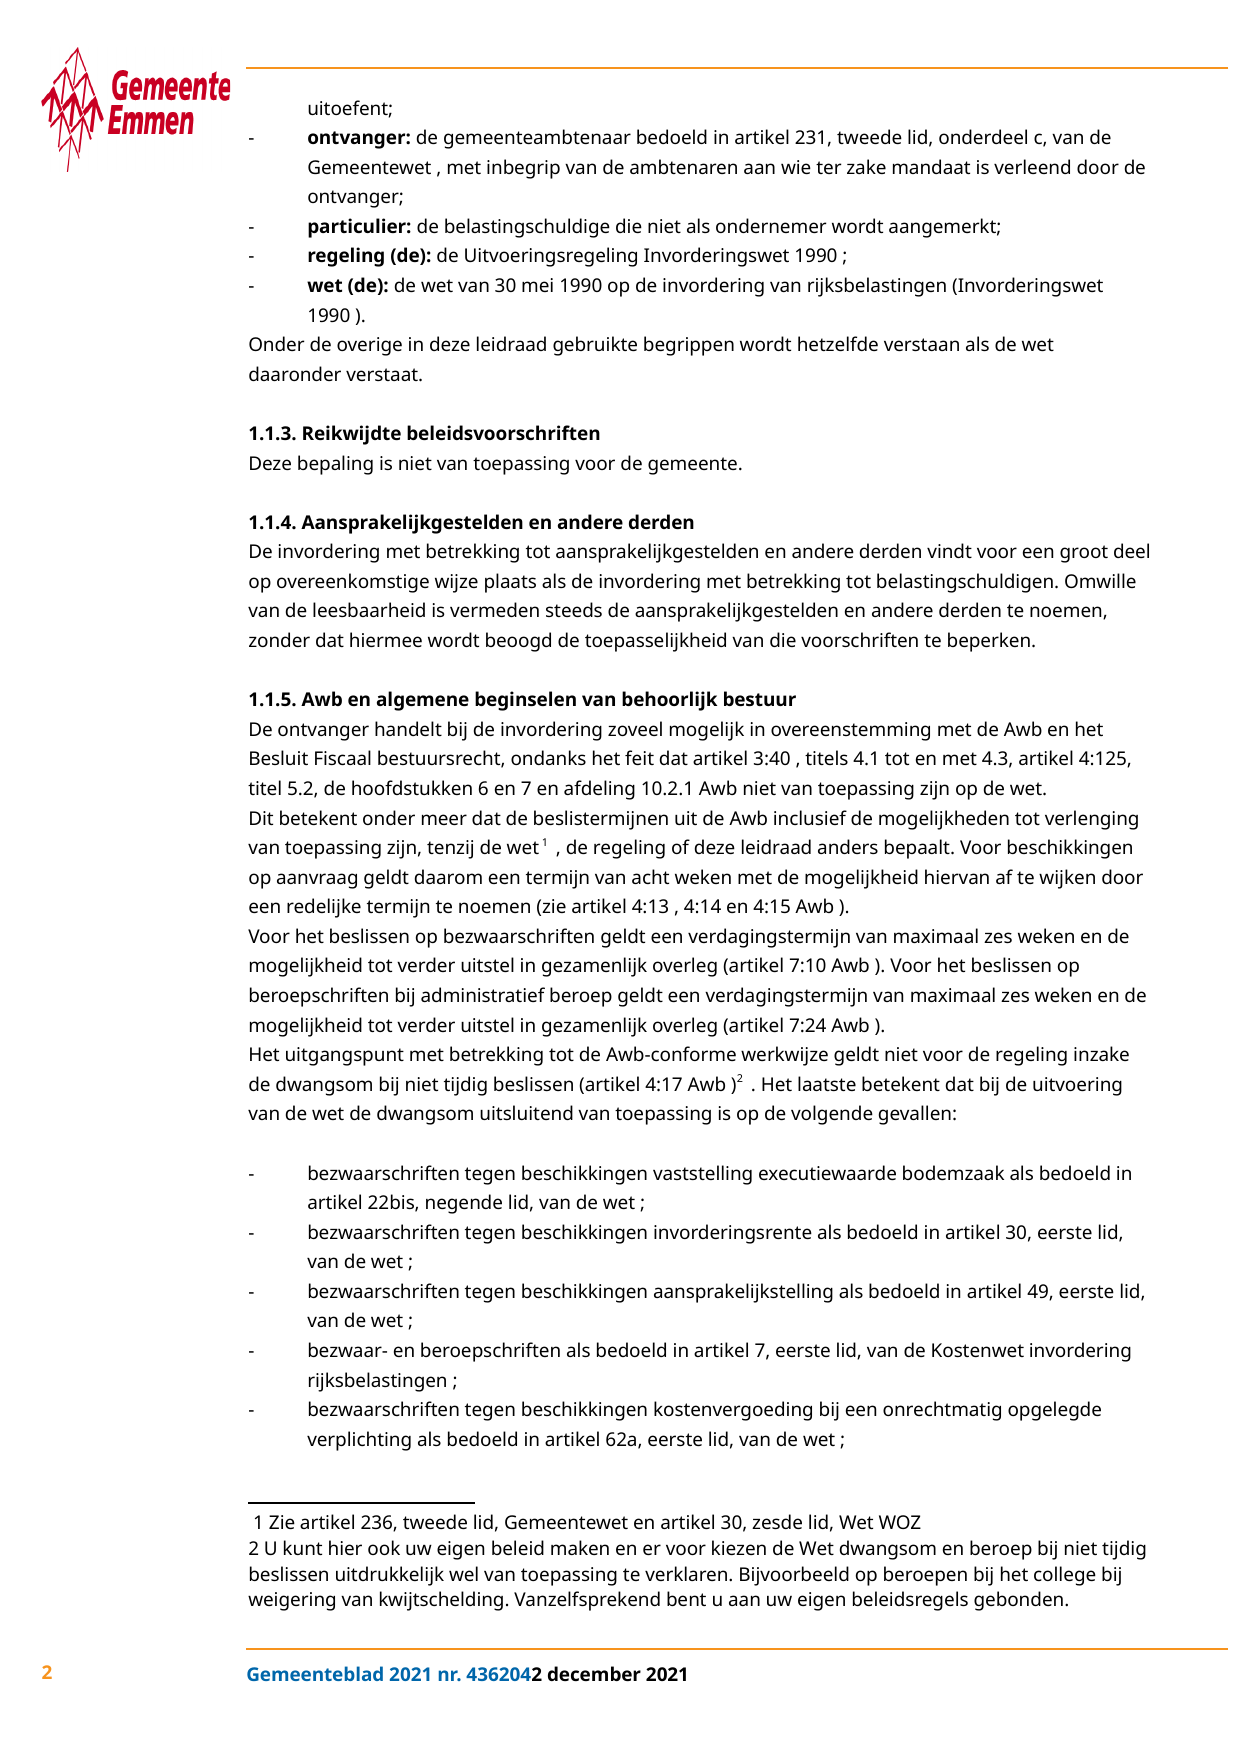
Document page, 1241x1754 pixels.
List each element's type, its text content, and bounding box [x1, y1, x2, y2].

list regeling (de): de Uitvoeringsregeling Invorderingswet 1990 ; [248, 243, 1152, 268]
text De ontvanger handelt bij de invordering zoveel mogelijk in overeenstemming met de Awb en het Besluit Fiscaal bestuursrecht, ondanks het feit dat artikel 3:40 , titels 4.1 tot en met 4.3, artikel 4:125, titel 5.2, de hoofdstukken 6 en 7 en afdeling 10.2.1 Awb niet van toepassing zijn op de wet. [248, 716, 1152, 801]
text Voor het beslissen op bezwaarschriften geldt een verdagingstermijn van maximaal zes weken en de mogelijkheid tot verder uitstel in gezamenlijk overleg (artikel 7:10 Awb ). Voor het beslissen op beroepschriften bij administratief beroep geldt een verdagingstermijn van maximaal zes weken en de mogelijkheid tot verder uitstel in gezamenlijk overleg (artikel 7:24 Awb ). [248, 923, 1152, 1038]
text De invordering met betrekking tot aansprakelijkgestelden en andere derden vindt voor een groot deel op overeenkomstige wijze plaats als de invordering met betrekking tot belastingschuldigen. Omwille van de leesbaarheid is vermeden steeds de aansprakelijkgestelden en andere derden te noemen, zonder dat hiermee wordt beoogd de toepasselijkheid van die voorschriften te beperken. [248, 538, 1152, 653]
text 1.1.5. Awb en algemene beginselen van behoorlijk bestuur [248, 686, 1152, 712]
list bezwaarschriften tegen beschikkingen vaststelling executiewaarde bodemzaak als bedoeld in artikel 22bis, negende lid, van de wet ; [248, 1160, 1152, 1215]
list bezwaarschriften tegen beschikkingen invorderingsrente als bedoeld in artikel 30, eerste lid, van de wet ; [248, 1219, 1152, 1274]
list wet (de): de wet van 30 mei 1990 op de invordering van rijksbelastingen (Invorderingswet 1990 ). [248, 272, 1152, 328]
list bezwaarschriften tegen beschikkingen kostenvergoeding bij een onrechtmatig opgelegde verplichting als bedoeld in artikel 62a, eerste lid, van de wet ; [248, 1396, 1152, 1452]
list uitoefent; [248, 95, 1152, 121]
text U kunt hier ook uw eigen beleid maken en er voor kiezen de Wet dwangsom en beroep bij niet tijdig beslissen uitdrukkelijk wel van toepassing te verklaren. Bijvoorbeeld op beroepen bij het college bij weigering van kwijtschelding. Vanzelfsprekend bent u aan uw eigen beleidsregels gebonden. [248, 1535, 1152, 1612]
text 1.1.3. Reikwijdte beleidsvoorschriften [248, 420, 1152, 446]
list particulier: de belastingschuldige die niet als ondernemer wordt aangemerkt; [248, 213, 1152, 239]
text Het uitgangspunt met betrekking tot de Awb-conforme werkwijze geldt niet voor de regeling inzake de dwangsom bij niet tijdig beslissen (artikel 4:17 Awb ) . Het laatste betekent dat bij de uitvoering van de wet de dwangsom uitsluitend van toepassing is op de volgende gevallen: [248, 1041, 1152, 1126]
text Deze bepaling is niet van toepassing voor de gemeente. [248, 450, 1152, 476]
list bezwaarschriften tegen beschikkingen aansprakelijkstelling als bedoeld in artikel 49, eerste lid, van de wet ; [248, 1278, 1152, 1333]
text Zie artikel 236, tweede lid, Gemeentewet en artikel 30, zesde lid, Wet WOZ [248, 1509, 1152, 1535]
picture [41, 47, 231, 172]
list bezwaar- en beroepschriften als bedoeld in artikel 7, eerste lid, van de Kostenwet invordering rijksbelastingen ; [248, 1337, 1152, 1393]
text 1.1.4. Aansprakelijkgestelden en andere derden [248, 509, 1152, 535]
text Onder de overige in deze leidraad gebruikte begrippen wordt hetzelfde verstaan als de wet daaronder verstaat. [248, 331, 1152, 387]
list ontvanger: de gemeenteambtenaar bedoeld in artikel 231, tweede lid, onderdeel c, van de Gemeentewet , met inbegrip van de ambtenaren aan wie ter zake mandaat is verleend door de ontvanger; [248, 124, 1152, 209]
text Dit betekent onder meer dat de beslistermijnen uit de Awb inclusief de mogelijkheden tot verlenging van toepassing zijn, tenzij de wet , de regeling of deze leidraad anders bepaalt. Voor beschikkingen op aanvraag geldt daarom een termijn van acht weken met de mogelijkheid hiervan af te wijken door een redelijke termijn te noemen (zie artikel 4:13 , 4:14 en 4:15 Awb ). [248, 805, 1152, 919]
